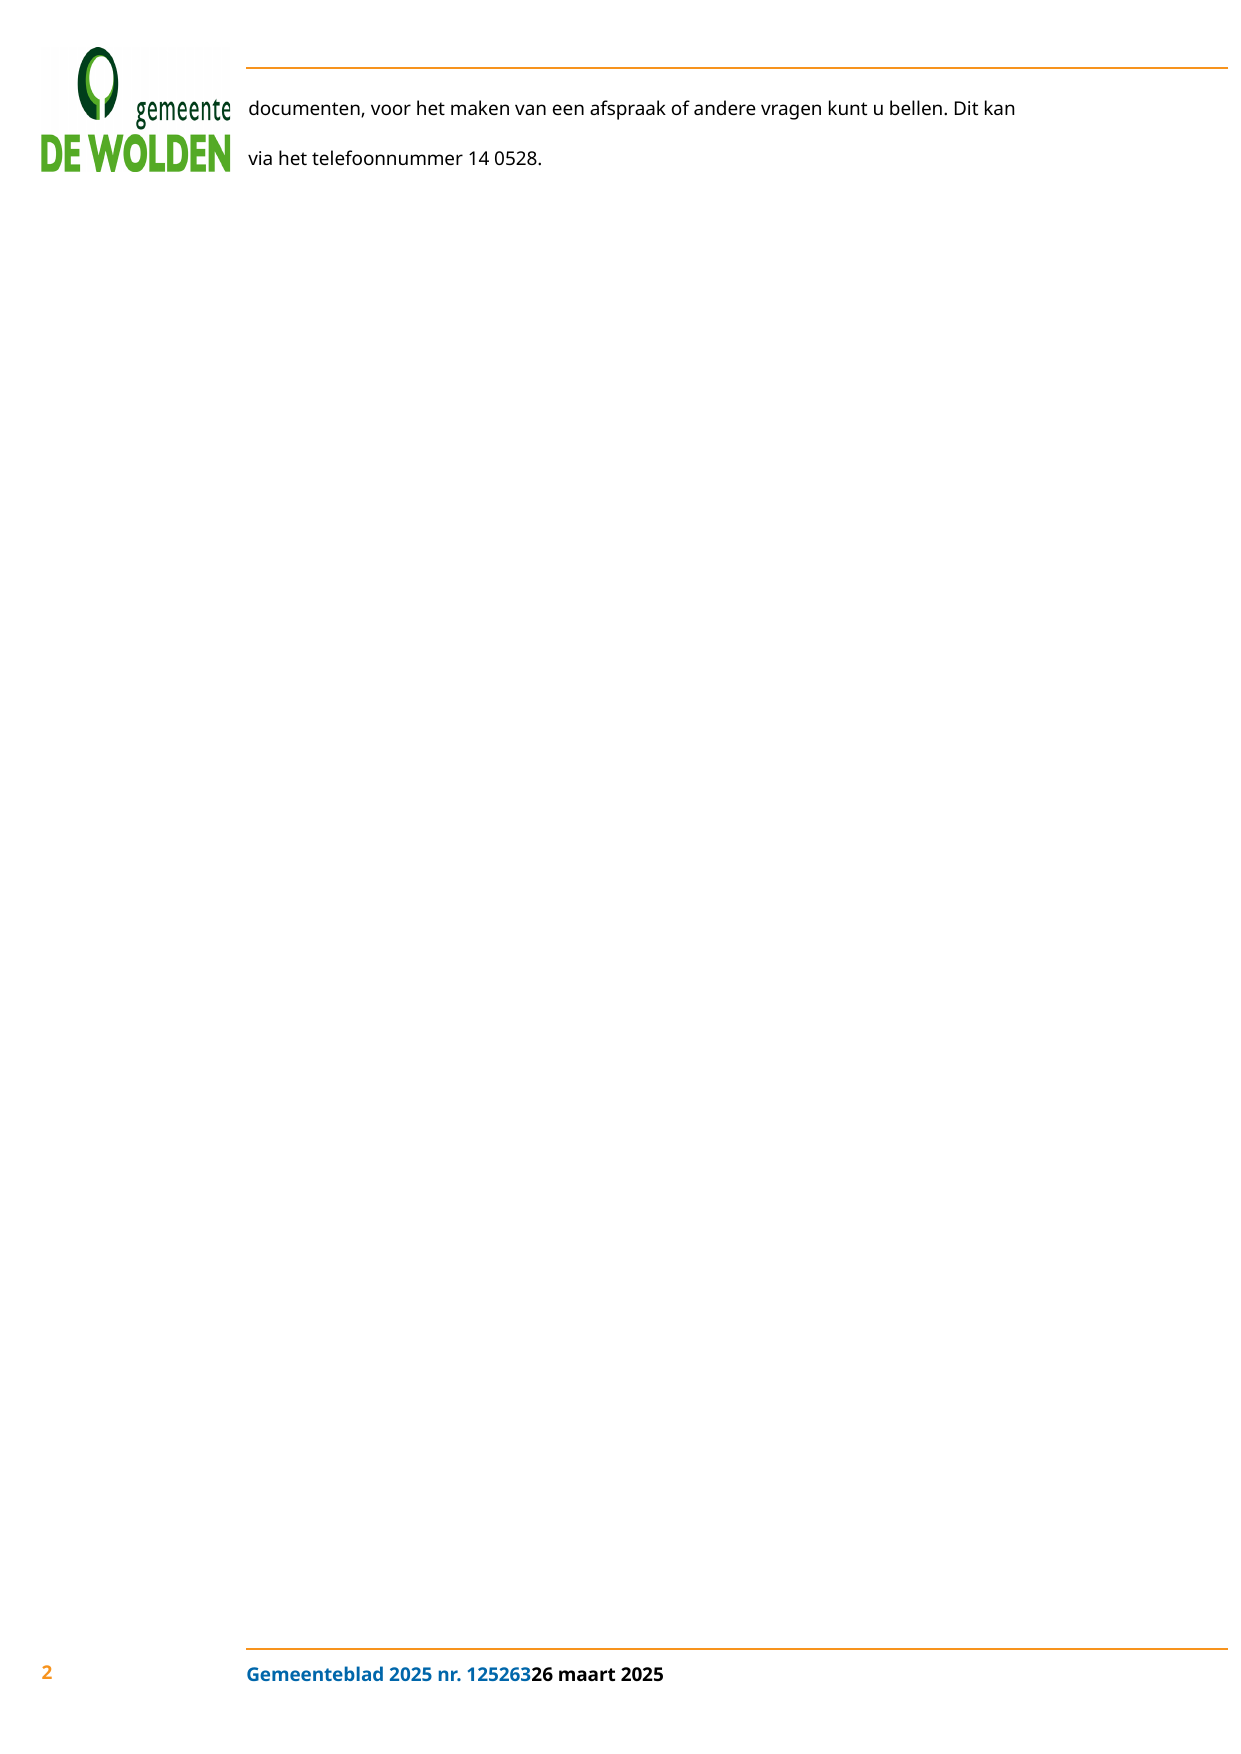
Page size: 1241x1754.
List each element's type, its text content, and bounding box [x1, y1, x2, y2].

text via het telefoonnummer 14 0528. [248, 145, 1152, 171]
text documenten, voor het maken van een afspraak of andere vragen kunt u bellen. Dit kan [248, 95, 1152, 121]
picture [41, 47, 231, 172]
